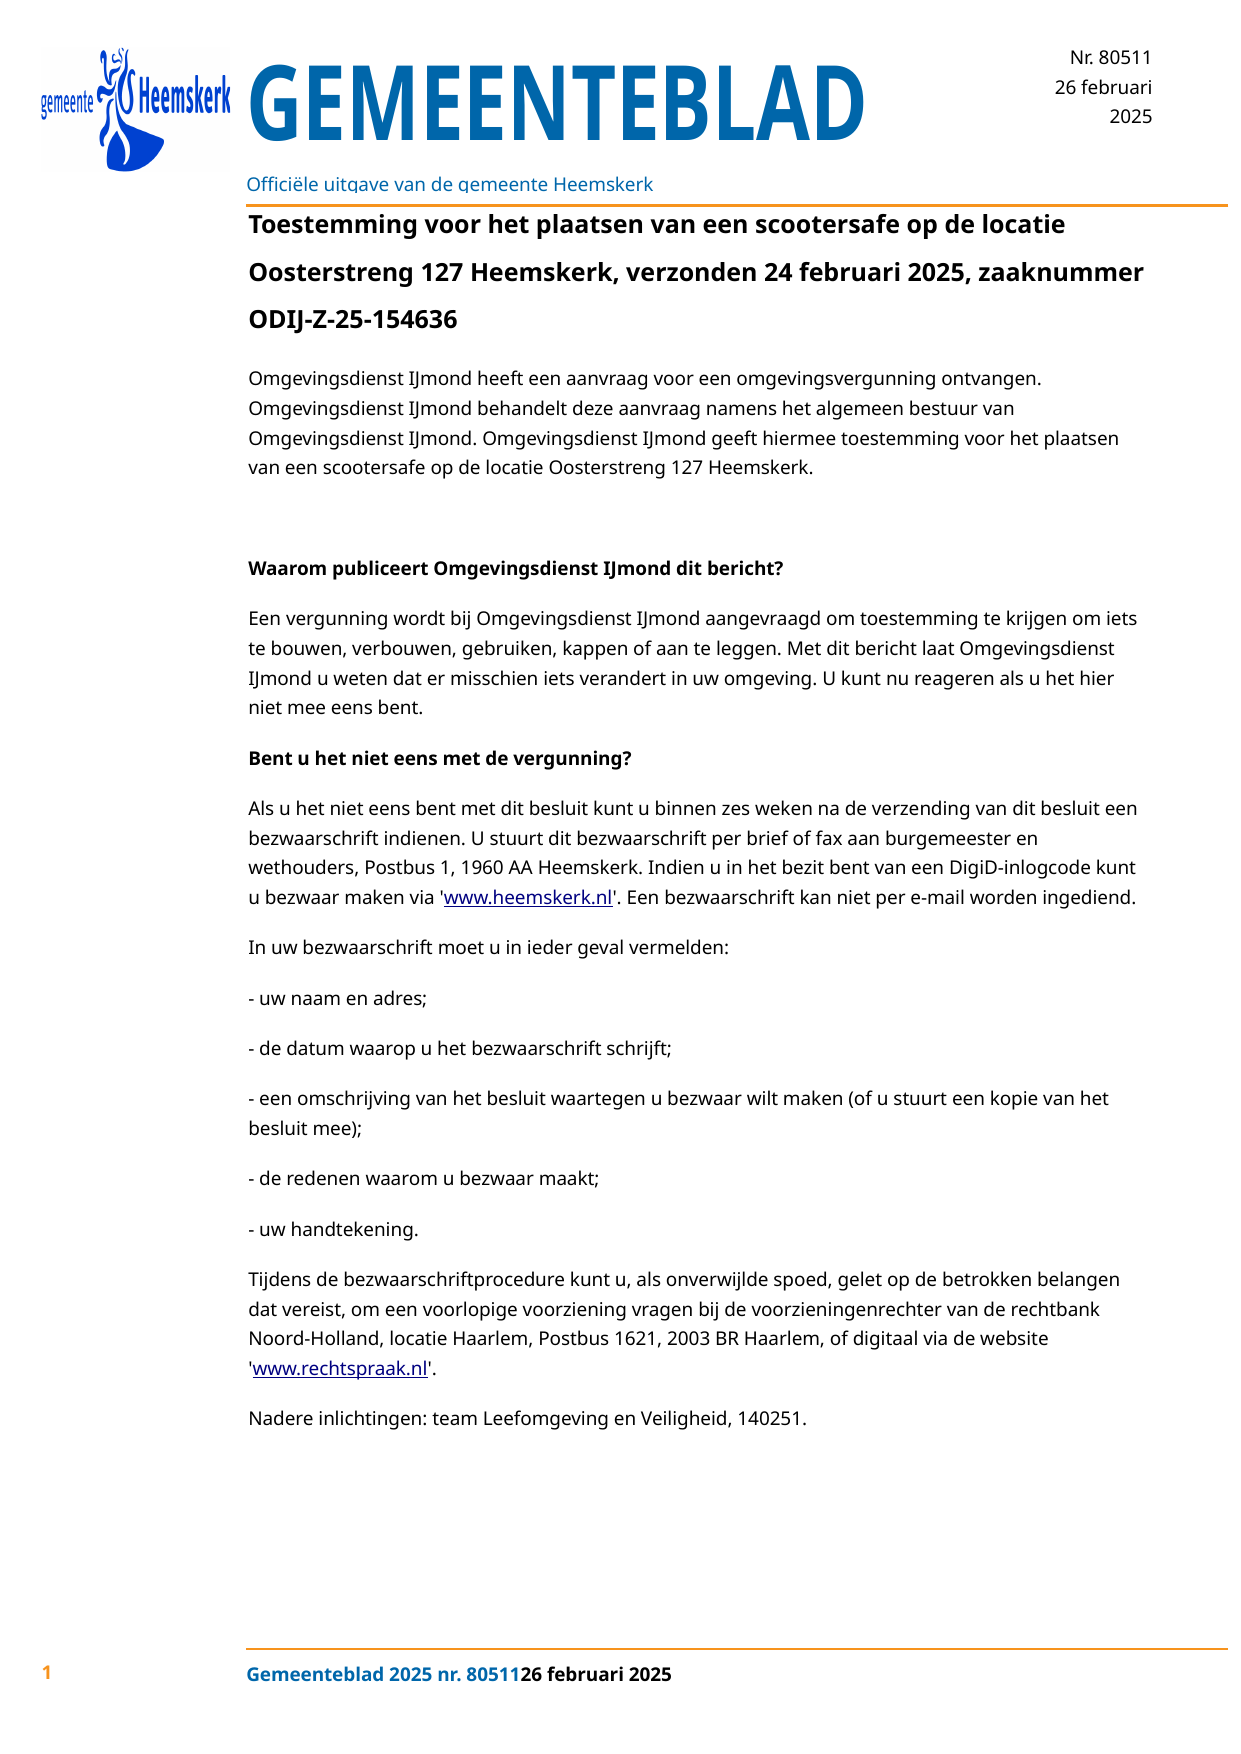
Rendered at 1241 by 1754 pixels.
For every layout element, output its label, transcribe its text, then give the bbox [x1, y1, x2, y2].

text Omgevingsdienst IJmond heeft een aanvraag voor een omgevingsvergunning ontvangen. Omgevingsdienst IJmond behandelt deze aanvraag namens het algemeen bestuur van Omgevingsdienst IJmond. Omgevingsdienst IJmond geeft hiermee toestemming voor het plaatsen van een scootersafe op de locatie Oosterstreng 127 Heemskerk. [248, 366, 1152, 480]
text - een omschrijving van het besluit waartegen u bezwaar wilt maken (of u stuurt een kopie van het besluit mee); [248, 1086, 1152, 1141]
text Toestemming voor het plaatsen van een scootersafe op de locatie Oosterstreng 127 Heemskerk, verzonden 24 februari 2025, zaaknummer ODIJ-Z-25-154636 [248, 207, 1152, 336]
text - uw naam en adres; [248, 985, 1152, 1010]
text Een vergunning wordt bij Omgevingsdienst IJmond aangevraagd om toestemming te krijgen om iets te bouwen, verbouwen, gebruiken, kappen of aan te leggen. Met dit bericht laat Omgevingsdienst IJmond u weten dat er misschien iets verandert in uw omgeving. U kunt nu reageren als u het hier niet mee eens bent. [248, 606, 1152, 720]
text Nadere inlichtingen: team Leefomgeving en Veiligheid, 140251. [248, 1406, 1152, 1431]
text - de datum waarop u het bezwaarschrift schrijft; [248, 1035, 1152, 1061]
text Waarom publiceert Omgevingsdienst IJmond dit bericht? [248, 555, 1152, 581]
picture [41, 47, 231, 172]
text - de redenen waarom u bezwaar maakt; [248, 1166, 1152, 1191]
text Tijdens de bezwaarschriftprocedure kunt u, als onverwijlde spoed, gelet op de betrokken belangen dat vereist, om een voorlopige voorziening vragen bij de voorzieningenrechter van de rechtbank Noord-Holland, locatie Haarlem, Postbus 1621, 2003 BR Haarlem, of digitaal via de website 'www.rechtspraak.nl'. [248, 1266, 1152, 1381]
text Als u het niet eens bent met dit besluit kunt u binnen zes weken na de verzending van dit besluit een bezwaarschrift indienen. U stuurt dit bezwaarschrift per brief of fax aan burgemeester en wethouders, Postbus 1, 1960 AA Heemskerk. Indien u in het bezit bent van een DigiD-inlogcode kunt u bezwaar maken via 'www.heemskerk.nl'. Een bezwaarschrift kan niet per e-mail worden ingediend. [248, 795, 1152, 909]
text - uw handtekening. [248, 1216, 1152, 1242]
text In uw bezwaarschrift moet u in ieder geval vermelden: [248, 934, 1152, 960]
text Bent u het niet eens met de vergunning? [248, 745, 1152, 770]
